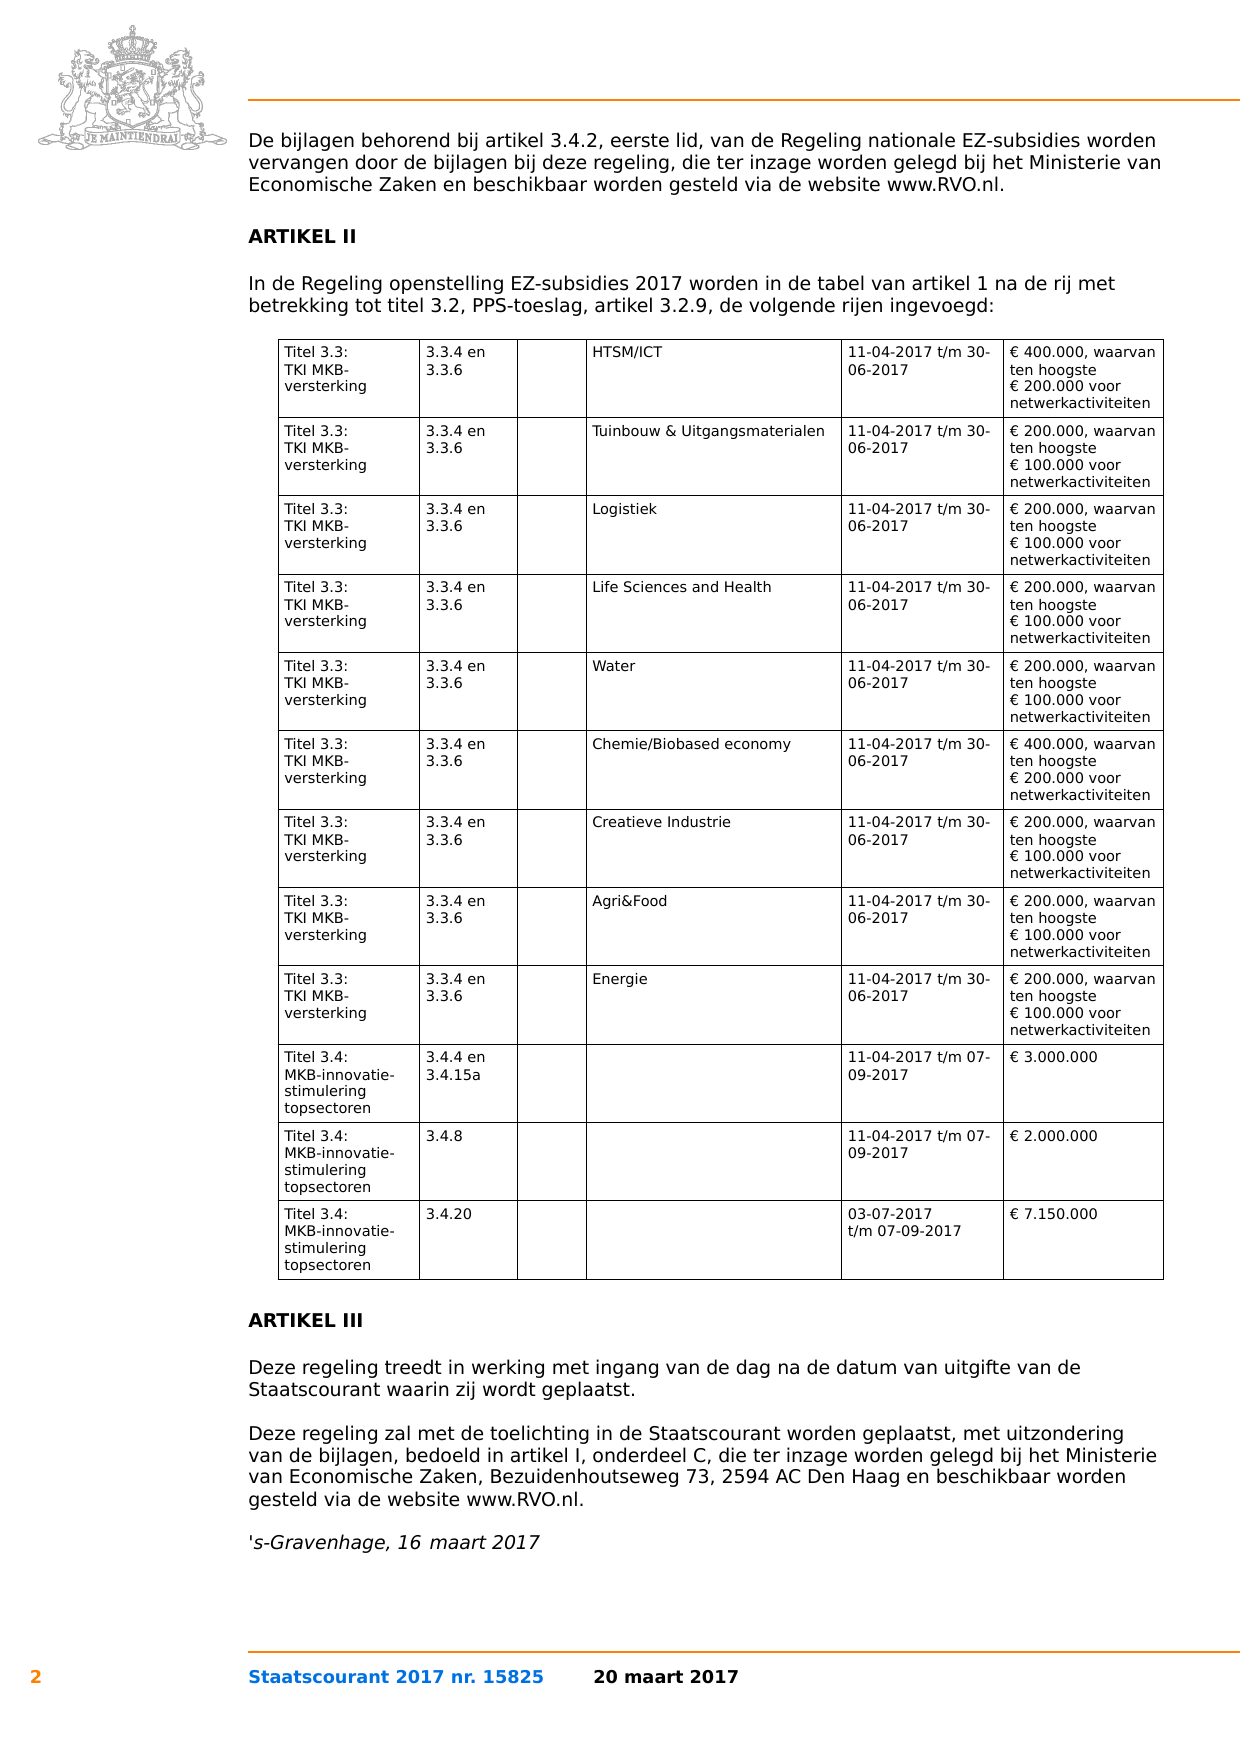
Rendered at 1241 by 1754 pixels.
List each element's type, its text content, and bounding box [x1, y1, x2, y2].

table_cell 3.3.4 en 3.3.6 [420, 653, 517, 730]
table_cell € 200.000, waarvan ten hoogste € 100.000 voor netwerkactiviteiten [1004, 496, 1163, 574]
table_cell 3.4.20 [420, 1201, 517, 1279]
table_cell € 7.150.000 [1004, 1201, 1163, 1279]
table_cell [518, 888, 586, 965]
table_cell 11-04-2017 t/m 30-06-2017 [842, 810, 1003, 887]
text Deze regeling treedt in werking met ingang van de dag na de datum van uitgifte van de Staatscourant waarin zij wordt geplaatst. [248, 1357, 1163, 1401]
table_cell 3.4.8 [420, 1123, 517, 1200]
table_cell [587, 1045, 841, 1122]
table_cell € 200.000, waarvan ten hoogste € 100.000 voor netwerkactiviteiten [1004, 653, 1163, 730]
text In de Regeling openstelling EZ-subsidies 2017 worden in de tabel van artikel 1 na de rij met betrekking tot titel 3.2, PPS-toeslag, artikel 3.2.9, de volgende rijen ingevoegd: [248, 273, 1163, 317]
table_cell Titel 3.4: MKB-innovatie-stimulering topsectoren [279, 1045, 419, 1122]
table_cell [587, 1123, 841, 1200]
table_header € 400.000, waarvan ten hoogste € 200.000 voor netwerkactiviteiten [1004, 340, 1163, 417]
table_cell [518, 496, 586, 574]
table_cell Titel 3.3: TKI MKB-versterking [279, 653, 419, 730]
table_cell [518, 966, 586, 1044]
table_cell 11-04-2017 t/m 30-06-2017 [842, 966, 1003, 1044]
text 's-Gravenhage, 16 maart 2017 [248, 1532, 1163, 1554]
table_cell 3.3.4 en 3.3.6 [420, 418, 517, 495]
table_cell 11-04-2017 t/m 30-06-2017 [842, 888, 1003, 965]
table_cell € 3.000.000 [1004, 1045, 1163, 1122]
table_header 3.3.4 en 3.3.6 [420, 340, 517, 417]
table_cell 11-04-2017 t/m 07-09-2017 [842, 1045, 1003, 1122]
text Deze regeling zal met de toelichting in de Staatscourant worden geplaatst, met uitzondering van de bijlagen, bedoeld in artikel I, onderdeel C, die ter inzage worden gelegd bij het Ministerie van Economische Zaken, Bezuidenhoutseweg 73, 2594 AC Den Haag en beschikbaar worden gesteld via de website www.RVO.nl. [248, 1422, 1163, 1510]
table_cell 03-07-2017 t/m 07-09-2017 [842, 1201, 1003, 1279]
table_cell € 200.000, waarvan ten hoogste € 100.000 voor netwerkactiviteiten [1004, 966, 1163, 1044]
table_cell € 200.000, waarvan ten hoogste € 100.000 voor netwerkactiviteiten [1004, 888, 1163, 965]
table_cell Titel 3.3: TKI MKB-versterking [279, 810, 419, 887]
table_header Titel 3.3: TKI MKB-versterking [279, 340, 419, 417]
table_cell Titel 3.3: TKI MKB-versterking [279, 496, 419, 574]
table_cell € 200.000, waarvan ten hoogste € 100.000 voor netwerkactiviteiten [1004, 810, 1163, 887]
table_cell [518, 418, 586, 495]
table_cell Water [587, 653, 841, 730]
table_cell € 2.000.000 [1004, 1123, 1163, 1200]
table_cell Tuinbouw & Uitgangsmaterialen [587, 418, 841, 495]
table_cell € 200.000, waarvan ten hoogste € 100.000 voor netwerkactiviteiten [1004, 418, 1163, 495]
table_cell Agri&Food [587, 888, 841, 965]
table_cell € 400.000, waarvan ten hoogste € 200.000 voor netwerkactiviteiten [1004, 731, 1163, 809]
table_cell Life Sciences and Health [587, 575, 841, 652]
table_cell 3.3.4 en 3.3.6 [420, 496, 517, 574]
table_cell Logistiek [587, 496, 841, 574]
table_header HTSM/ICT [587, 340, 841, 417]
table_cell € 200.000, waarvan ten hoogste € 100.000 voor netwerkactiviteiten [1004, 575, 1163, 652]
table_cell Chemie/Biobased economy [587, 731, 841, 809]
table_cell [518, 653, 586, 730]
table_cell Titel 3.3: TKI MKB-versterking [279, 418, 419, 495]
table_header [518, 340, 586, 417]
table_cell Titel 3.3: TKI MKB-versterking [279, 731, 419, 809]
table_cell 11-04-2017 t/m 30-06-2017 [842, 575, 1003, 652]
table_cell 3.3.4 en 3.3.6 [420, 810, 517, 887]
table_cell [518, 1045, 586, 1122]
table_cell 11-04-2017 t/m 30-06-2017 [842, 418, 1003, 495]
table_cell 3.3.4 en 3.3.6 [420, 575, 517, 652]
table_cell 11-04-2017 t/m 30-06-2017 [842, 731, 1003, 809]
subtitle ARTIKEL III [248, 1310, 1163, 1332]
table_header 11-04-2017 t/m 30-06-2017 [842, 340, 1003, 417]
table_cell [518, 575, 586, 652]
table_cell 3.4.4 en 3.4.15a [420, 1045, 517, 1122]
table_cell Titel 3.3: TKI MKB-versterking [279, 966, 419, 1044]
subtitle ARTIKEL II [248, 226, 1163, 248]
table_cell Titel 3.4: MKB-innovatie-stimulering topsectoren [279, 1123, 419, 1200]
text De bijlagen behorend bij artikel 3.4.2, eerste lid, van de Regeling nationale EZ-subsidies worden vervangen door de bijlagen bij deze regeling, die ter inzage worden gelegd bij het Ministerie van Economische Zaken en beschikbaar worden gesteld via de website www.RVO.nl. [248, 130, 1163, 196]
table_cell 3.3.4 en 3.3.6 [420, 731, 517, 809]
table_cell Titel 3.3: TKI MKB-versterking [279, 575, 419, 652]
table_cell 3.3.4 en 3.3.6 [420, 966, 517, 1044]
table_cell [518, 1201, 586, 1279]
table_cell 11-04-2017 t/m 30-06-2017 [842, 496, 1003, 574]
table_cell Creatieve Industrie [587, 810, 841, 887]
table_cell [518, 1123, 586, 1200]
table_cell [587, 1201, 841, 1279]
table_cell 3.3.4 en 3.3.6 [420, 888, 517, 965]
table_cell [518, 810, 586, 887]
table_cell Titel 3.4: MKB-innovatie-stimulering topsectoren [279, 1201, 419, 1279]
table_cell [518, 731, 586, 809]
table_cell Energie [587, 966, 841, 1044]
table_cell Titel 3.3: TKI MKB-versterking [279, 888, 419, 965]
picture [38, 25, 227, 150]
table_cell 11-04-2017 t/m 30-06-2017 [842, 653, 1003, 730]
table_cell 11-04-2017 t/m 07-09-2017 [842, 1123, 1003, 1200]
